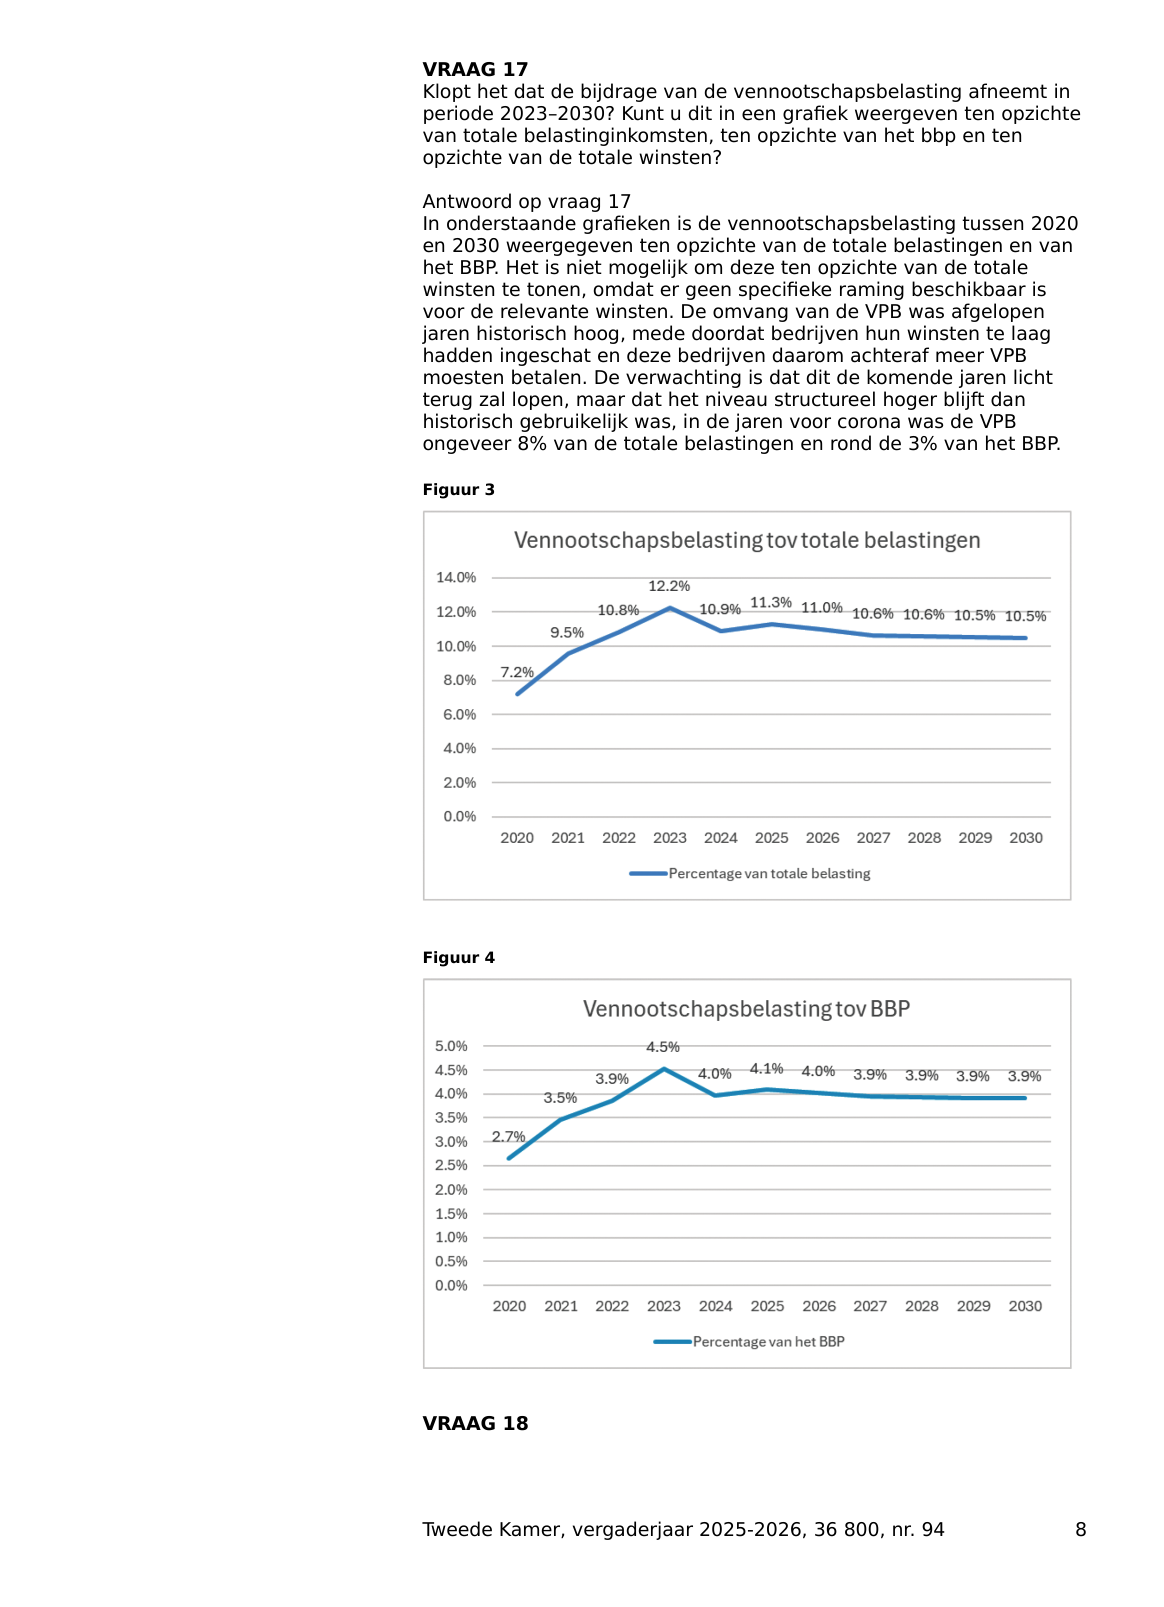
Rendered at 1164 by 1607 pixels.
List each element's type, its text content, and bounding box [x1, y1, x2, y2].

text VRAAG 18 [422, 1412, 1087, 1434]
text Figuur 4 [422, 949, 1072, 967]
picture [422, 978, 1072, 1369]
text Figuur 3 [422, 481, 1072, 499]
text Klopt het dat de bijdrage van de vennootschapsbelasting afneemt in periode 2023–2030? Kunt u dit in een grafiek weergeven ten opzichte van totale belastinginkomsten, ten opzichte van het bbp en ten opzichte van de totale winsten? [422, 81, 1087, 169]
picture [422, 510, 1072, 901]
text VRAAG 17 [422, 59, 1087, 81]
text In onderstaande grafieken is de vennootschapsbelasting tussen 2020 en 2030 weergegeven ten opzichte van de totale belastingen en van het BBP. Het is niet mogelijk om deze ten opzichte van de totale winsten te tonen, omdat er geen specifieke raming beschikbaar is voor de relevante winsten. De omvang van de VPB was afgelopen jaren historisch hoog, mede doordat bedrijven hun winsten te laag hadden ingeschat en deze bedrijven daarom achteraf meer VPB moesten betalen. De verwachting is dat dit de komende jaren licht terug zal lopen, maar dat het niveau structureel hoger blijft dan historisch gebruikelijk was, in de jaren voor corona was de VPB ongeveer 8% van de totale belastingen en rond de 3% van het BBP. [422, 213, 1087, 455]
text Antwoord op vraag 17 [422, 191, 1087, 213]
